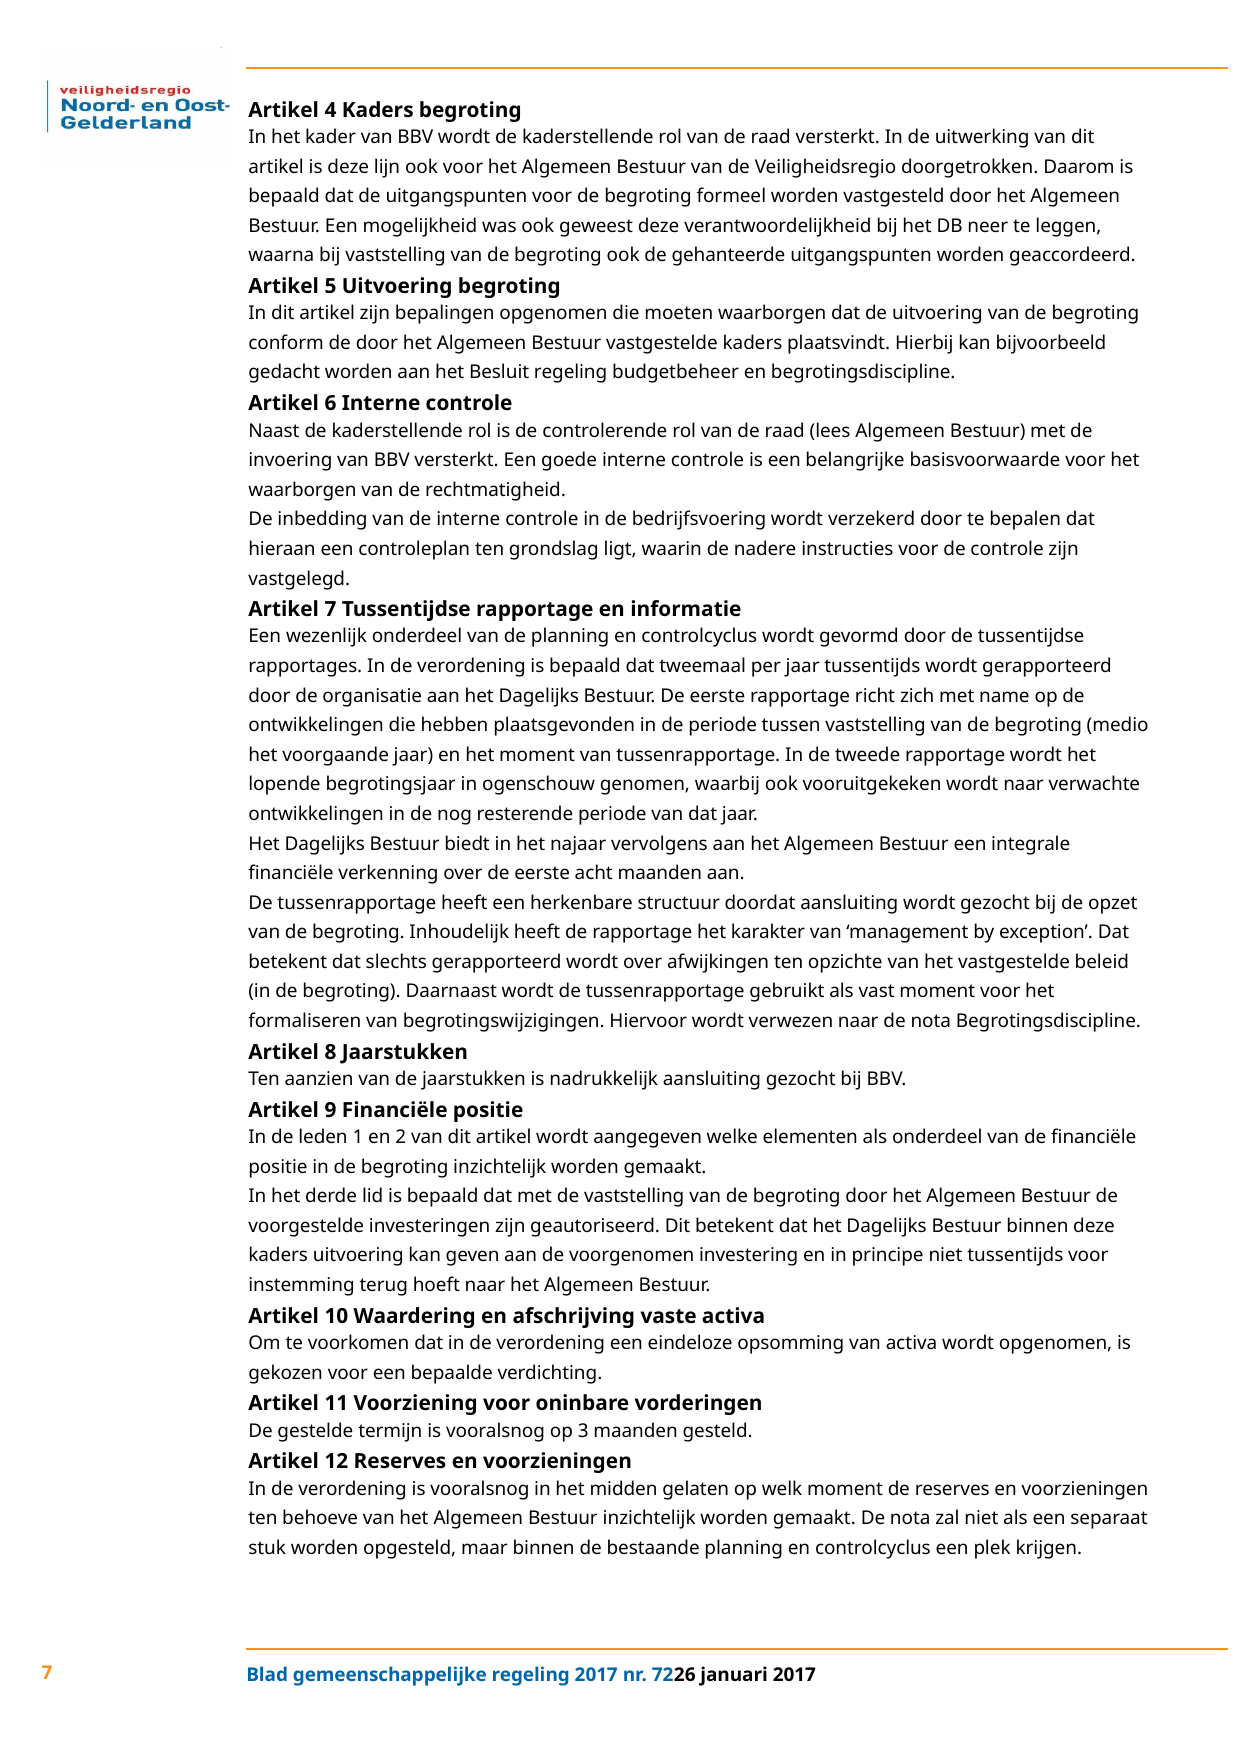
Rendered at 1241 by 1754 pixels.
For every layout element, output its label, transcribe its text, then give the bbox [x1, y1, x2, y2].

text Artikel 11 Voorziening voor oninbare vorderingen [248, 1388, 1152, 1417]
text De inbedding van de interne controle in de bedrijfsvoering wordt verzekerd door te bepalen dat hieraan een controleplan ten grondslag ligt, waarin de nadere instructies voor de controle zijn vastgelegd. [248, 506, 1152, 590]
text In dit artikel zijn bepalingen opgenomen die moeten waarborgen dat de uitvoering van de begroting conform de door het Algemeen Bestuur vastgestelde kaders plaatsvindt. Hierbij kan bijvoorbeeld gedacht worden aan het Besluit regeling budgetbeheer en begrotingsdiscipline. [248, 299, 1152, 384]
text Artikel 8 Jaarstukken [248, 1037, 1152, 1065]
text Het Dagelijks Bestuur biedt in het najaar vervolgens aan het Algemeen Bestuur een integrale financiële verkenning over de eerste acht maanden aan. [248, 830, 1152, 885]
picture [41, 47, 231, 172]
text De tussenrapportage heeft een herkenbare structuur doordat aansluiting wordt gezocht bij de opzet van de begroting. Inhoudelijk heeft de rapportage het karakter van ‘management by exception’. Dat betekent dat slechts gerapporteerd wordt over afwijkingen ten opzichte van het vastgestelde beleid (in de begroting). Daarnaast wordt de tussenrapportage gebruikt als vast moment voor het formaliseren van begrotingswijzigingen. Hiervoor wordt verwezen naar de nota Begrotingsdiscipline. [248, 889, 1152, 1033]
text Artikel 10 Waardering en afschrijving vaste activa [248, 1301, 1152, 1329]
text In de leden 1 en 2 van dit artikel wordt aangegeven welke elementen als onderdeel van de financiële positie in de begroting inzichtelijk worden gemaakt. [248, 1123, 1152, 1179]
text Artikel 5 Uitvoering begroting [248, 271, 1152, 299]
text Artikel 9 Financiële positie [248, 1095, 1152, 1123]
text De gestelde termijn is vooralsnog op 3 maanden gesteld. [248, 1417, 1152, 1443]
text In het derde lid is bepaald dat met de vaststelling van de begroting door het Algemeen Bestuur de voorgestelde investeringen zijn geautoriseerd. Dit betekent dat het Dagelijks Bestuur binnen deze kaders uitvoering kan geven aan de voorgenomen investering en in principe niet tussentijds voor instemming terug hoeft naar het Algemeen Bestuur. [248, 1182, 1152, 1297]
text Naast de kaderstellende rol is de controlerende rol van de raad (lees Algemeen Bestuur) met de invoering van BBV versterkt. Een goede interne controle is een belangrijke basisvoorwaarde voor het waarborgen van de rechtmatigheid. [248, 417, 1152, 502]
text In de verordening is vooralsnog in het midden gelaten op welk moment de reserves en voorzieningen ten behoeve van het Algemeen Bestuur inzichtelijk worden gemaakt. De nota zal niet als een separaat stuk worden opgesteld, maar binnen de bestaande planning en controlcyclus een plek krijgen. [248, 1475, 1152, 1560]
text Artikel 7 Tussentijdse rapportage en informatie [248, 594, 1152, 623]
text In het kader van BBV wordt de kaderstellende rol van de raad versterkt. In de uitwerking van dit artikel is deze lijn ook voor het Algemeen Bestuur van de Veiligheidsregio doorgetrokken. Daarom is bepaald dat de uitgangspunten voor de begroting formeel worden vastgesteld door het Algemeen Bestuur. Een mogelijkheid was ook geweest deze verantwoordelijkheid bij het DB neer te leggen, waarna bij vaststelling van de begroting ook de gehanteerde uitgangspunten worden geaccordeerd. [248, 123, 1152, 267]
text Artikel 6 Interne controle [248, 388, 1152, 417]
text Artikel 12 Reserves en voorzieningen [248, 1446, 1152, 1475]
text Ten aanzien van de jaarstukken is nadrukkelijk aansluiting gezocht bij BBV. [248, 1065, 1152, 1091]
text Een wezenlijk onderdeel van de planning en controlcyclus wordt gevormd door de tussentijdse rapportages. In de verordening is bepaald dat tweemaal per jaar tussentijds wordt gerapporteerd door de organisatie aan het Dagelijks Bestuur. De eerste rapportage richt zich met name op de ontwikkelingen die hebben plaatsgevonden in de periode tussen vaststelling van de begroting (medio het voorgaande jaar) en het moment van tussenrapportage. In de tweede rapportage wordt het lopende begrotingsjaar in ogenschouw genomen, waarbij ook vooruitgekeken wordt naar verwachte ontwikkelingen in de nog resterende periode van dat jaar. [248, 623, 1152, 826]
text Artikel 4 Kaders begroting [248, 95, 1152, 123]
text Om te voorkomen dat in de verordening een eindeloze opsomming van activa wordt opgenomen, is gekozen voor een bepaalde verdichting. [248, 1329, 1152, 1384]
